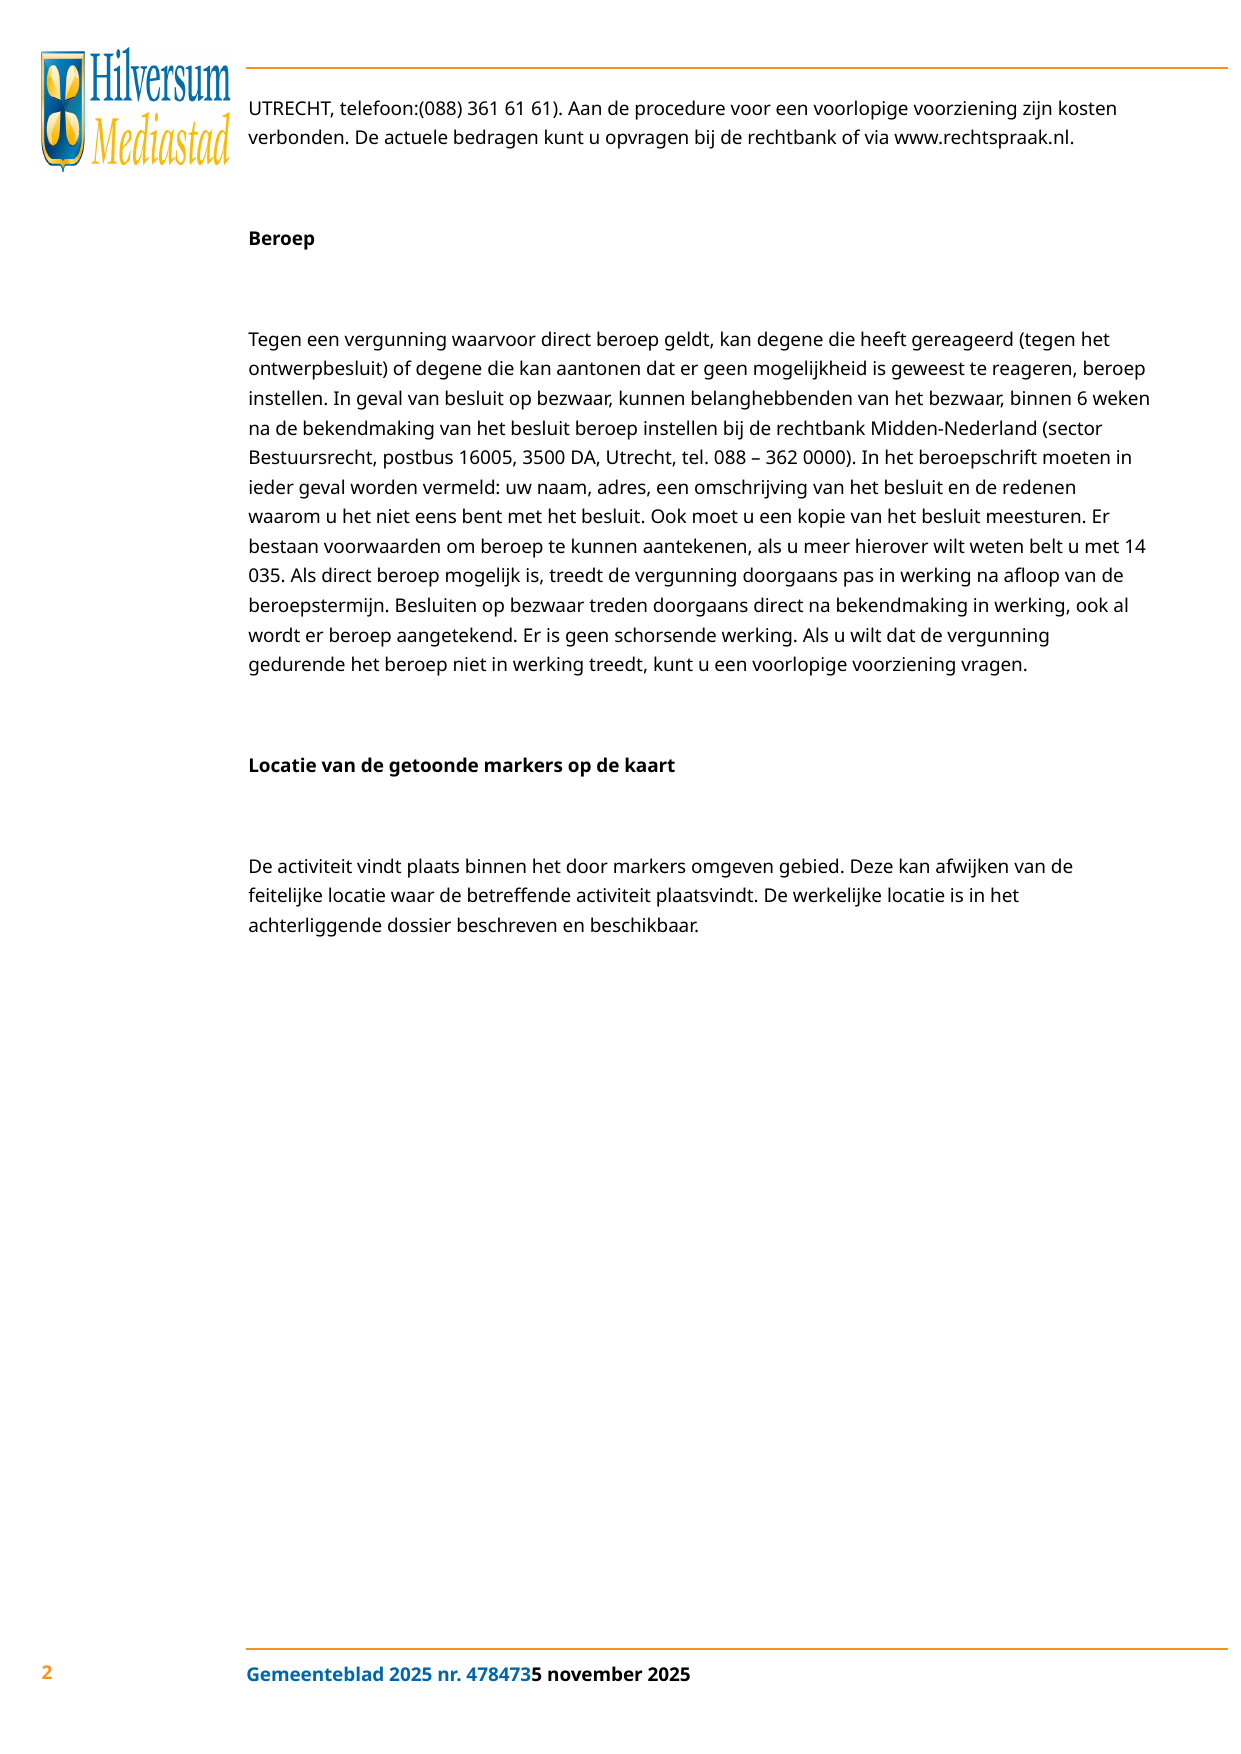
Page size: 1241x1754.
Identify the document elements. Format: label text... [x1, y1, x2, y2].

text UTRECHT, telefoon:(088) 361 61 61). Aan de procedure voor een voorlopige voorziening zijn kosten verbonden. De actuele bedragen kunt u opvragen bij de rechtbank of via www.rechtspraak.nl. [248, 95, 1152, 150]
text Tegen een vergunning waarvoor direct beroep geldt, kan degene die heeft gereageerd (tegen het ontwerpbesluit) of degene die kan aantonen dat er geen mogelijkheid is geweest te reageren, beroep instellen. In geval van besluit op bezwaar, kunnen belanghebbenden van het bezwaar, binnen 6 weken na de bekendmaking van het besluit beroep instellen bij de rechtbank Midden-Nederland (sector Bestuursrecht, postbus 16005, 3500 DA, Utrecht, tel. 088 – 362 0000). In het beroepschrift moeten in ieder geval worden vermeld: uw naam, adres, een omschrijving van het besluit en de redenen waarom u het niet eens bent met het besluit. Ook moet u een kopie van het besluit meesturen. Er bestaan voorwaarden om beroep te kunnen aantekenen, als u meer hierover wilt weten belt u met 14 035. Als direct beroep mogelijk is, treedt de vergunning doorgaans pas in werking na afloop van de beroepstermijn. Besluiten op bezwaar treden doorgaans direct na bekendmaking in werking, ook al wordt er beroep aangetekend. Er is geen schorsende werking. Als u wilt dat de vergunning gedurende het beroep niet in werking treedt, kunt u een voorlopige voorziening vragen. [248, 326, 1152, 677]
text Beroep [248, 225, 1152, 251]
text Locatie van de getoonde markers op de kaart [248, 752, 1152, 778]
picture [41, 47, 231, 172]
text De activiteit vindt plaats binnen het door markers omgeven gebied. Deze kan afwijken van de feitelijke locatie waar de betreffende activiteit plaatsvindt. De werkelijke locatie is in het achterliggende dossier beschreven en beschikbaar. [248, 853, 1152, 938]
